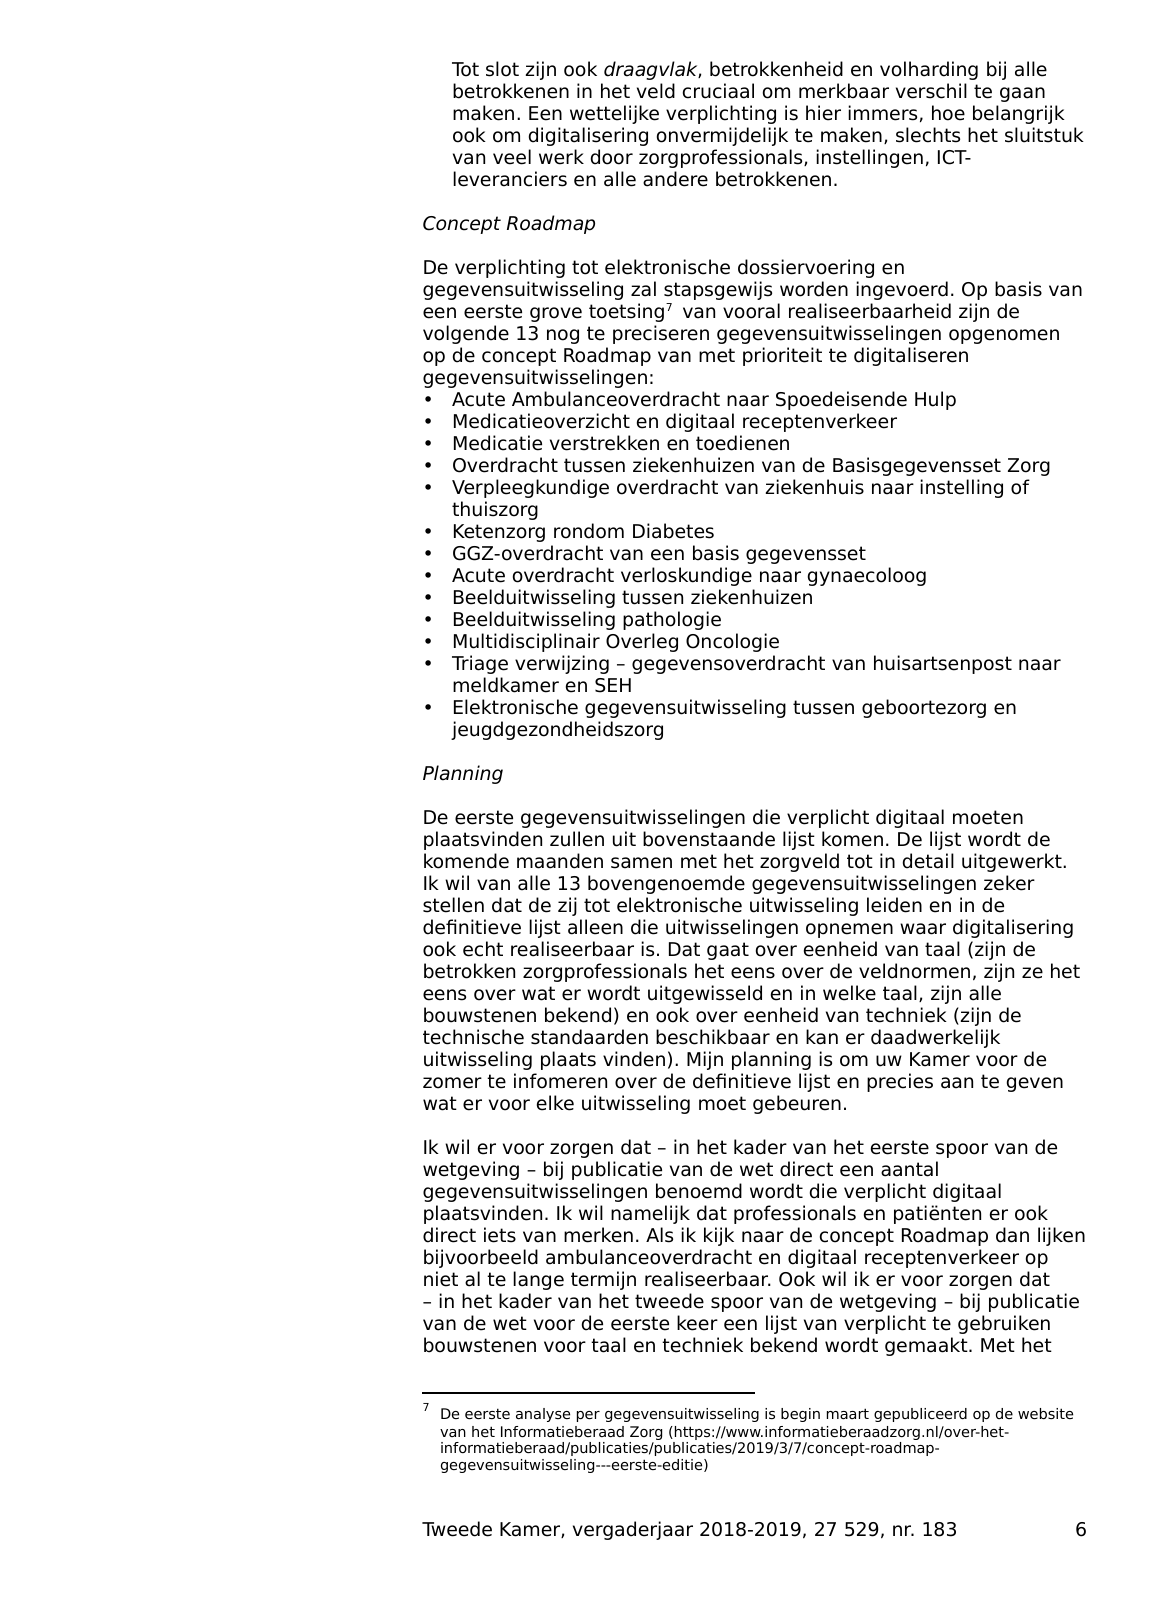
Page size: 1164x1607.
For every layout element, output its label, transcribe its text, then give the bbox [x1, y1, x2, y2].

subtitle Concept Roadmap [422, 213, 1087, 235]
text • Verpleegkundige overdracht van ziekenhuis naar instelling of thuiszorg [422, 477, 1087, 521]
text • Triage verwijzing – gegevensoverdracht van huisartsenpost naar meldkamer en SEH [422, 653, 1087, 697]
text • Beelduitwisseling pathologie [422, 609, 1087, 631]
text Tot slot zijn ook draagvlak, betrokkenheid en volharding bij alle betrokkenen in het veld cruciaal om merkbaar verschil te gaan maken. Een wettelijke verplichting is hier immers, hoe belangrijk ook om digitalisering onvermijdelijk te maken, slechts het sluitstuk van veel werk door zorgprofessionals, instellingen, ICT-leveranciers en alle andere betrokkenen. [452, 59, 1087, 191]
text • Medicatie verstrekken en toedienen [422, 433, 1087, 455]
text • Ketenzorg rondom Diabetes [422, 521, 1087, 543]
subtitle Planning [422, 763, 1087, 785]
text • Acute Ambulanceoverdracht naar Spoedeisende Hulp [422, 389, 1087, 411]
text • Medicatieoverzicht en digitaal receptenverkeer [422, 411, 1087, 433]
text • Elektronische gegevensuitwisseling tussen geboortezorg en jeugdgezondheidszorg [422, 697, 1087, 741]
text De eerste analyse per gegevensuitwisseling is begin maart gepubliceerd op de website van het Informatieberaad Zorg (https://www.informatieberaadzorg.nl/over-het-informatieberaad/publicaties/publicaties/2019/3/7/concept-roadmap-gegevensuitwisseling---eerste-editie) [422, 1402, 1087, 1474]
text De eerste gegevensuitwisselingen die verplicht digitaal moeten plaatsvinden zullen uit bovenstaande lijst komen. De lijst wordt de komende maanden samen met het zorgveld tot in detail uitgewerkt. Ik wil van alle 13 bovengenoemde gegevensuitwisselingen zeker stellen dat de zij tot elektronische uitwisseling leiden en in de definitieve lijst alleen die uitwisselingen opnemen waar digitalisering ook echt realiseerbaar is. Dat gaat over eenheid van taal (zijn de betrokken zorgprofessionals het eens over de veldnormen, zijn ze het eens over wat er wordt uitgewisseld en in welke taal, zijn alle bouwstenen bekend) en ook over eenheid van techniek (zijn de technische standaarden beschikbaar en kan er daadwerkelijk uitwisseling plaats vinden). Mijn planning is om uw Kamer voor de zomer te infomeren over de definitieve lijst en precies aan te geven wat er voor elke uitwisseling moet gebeuren. [422, 807, 1087, 1115]
text • Multidisciplinair Overleg Oncologie [422, 631, 1087, 653]
text • Beelduitwisseling tussen ziekenhuizen [422, 587, 1087, 609]
text De verplichting tot elektronische dossiervoering en gegevensuitwisseling zal stapsgewijs worden ingevoerd. Op basis van een eerste grove toetsing van vooral realiseerbaarheid zijn de volgende 13 nog te preciseren gegevensuitwisselingen opgenomen op de concept Roadmap van met prioriteit te digitaliseren gegevensuitwisselingen: [422, 257, 1087, 389]
text • Overdracht tussen ziekenhuizen van de Basisgegevensset Zorg [422, 455, 1087, 477]
text • Acute overdracht verloskundige naar gynaecoloog [422, 565, 1087, 587]
text • GGZ-overdracht van een basis gegevensset [422, 543, 1087, 565]
text Ik wil er voor zorgen dat – in het kader van het eerste spoor van de wetgeving – bij publicatie van de wet direct een aantal gegevensuitwisselingen benoemd wordt die verplicht digitaal plaatsvinden. Ik wil namelijk dat professionals en patiënten er ook direct iets van merken. Als ik kijk naar de concept Roadmap dan lijken bijvoorbeeld ambulanceoverdracht en digitaal receptenverkeer op niet al te lange termijn realiseerbaar. Ook wil ik er voor zorgen dat – in het kader van het tweede spoor van de wetgeving – bij publicatie van de wet voor de eerste keer een lijst van verplicht te gebruiken bouwstenen voor taal en techniek bekend wordt gemaakt. Met het [422, 1137, 1087, 1357]
